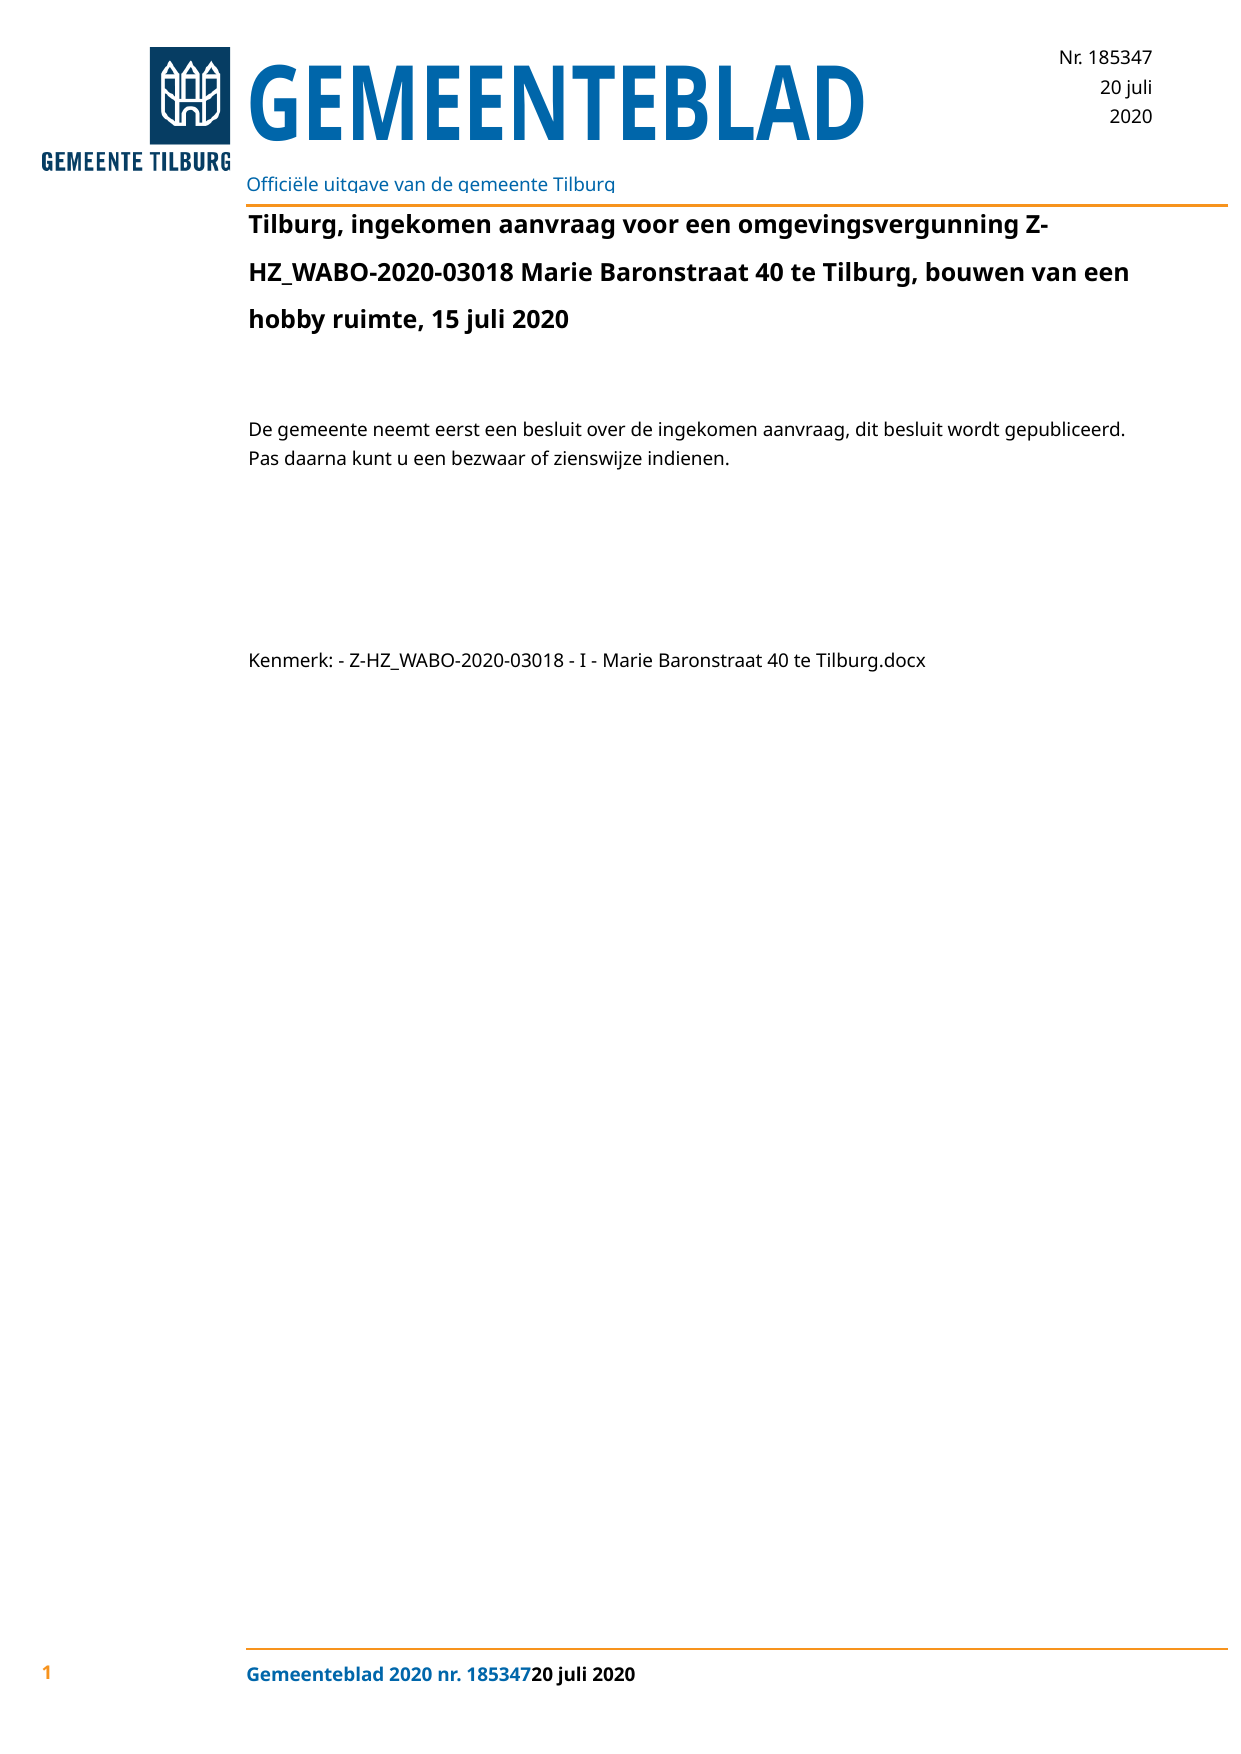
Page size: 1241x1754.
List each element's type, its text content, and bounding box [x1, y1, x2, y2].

picture [41, 47, 231, 172]
text Tilburg, ingekomen aanvraag voor een omgevingsvergunning Z-HZ_WABO-2020-03018 Marie Baronstraat 40 te Tilburg, bouwen van een hobby ruimte, 15 juli 2020 [248, 207, 1152, 336]
text De gemeente neemt eerst een besluit over de ingekomen aanvraag, dit besluit wordt gepubliceerd. Pas daarna kunt u een bezwaar of zienswijze indienen. [248, 416, 1152, 471]
text Kenmerk: - Z-HZ_WABO-2020-03018 - I - Marie Baronstraat 40 te Tilburg.docx [248, 647, 1152, 673]
